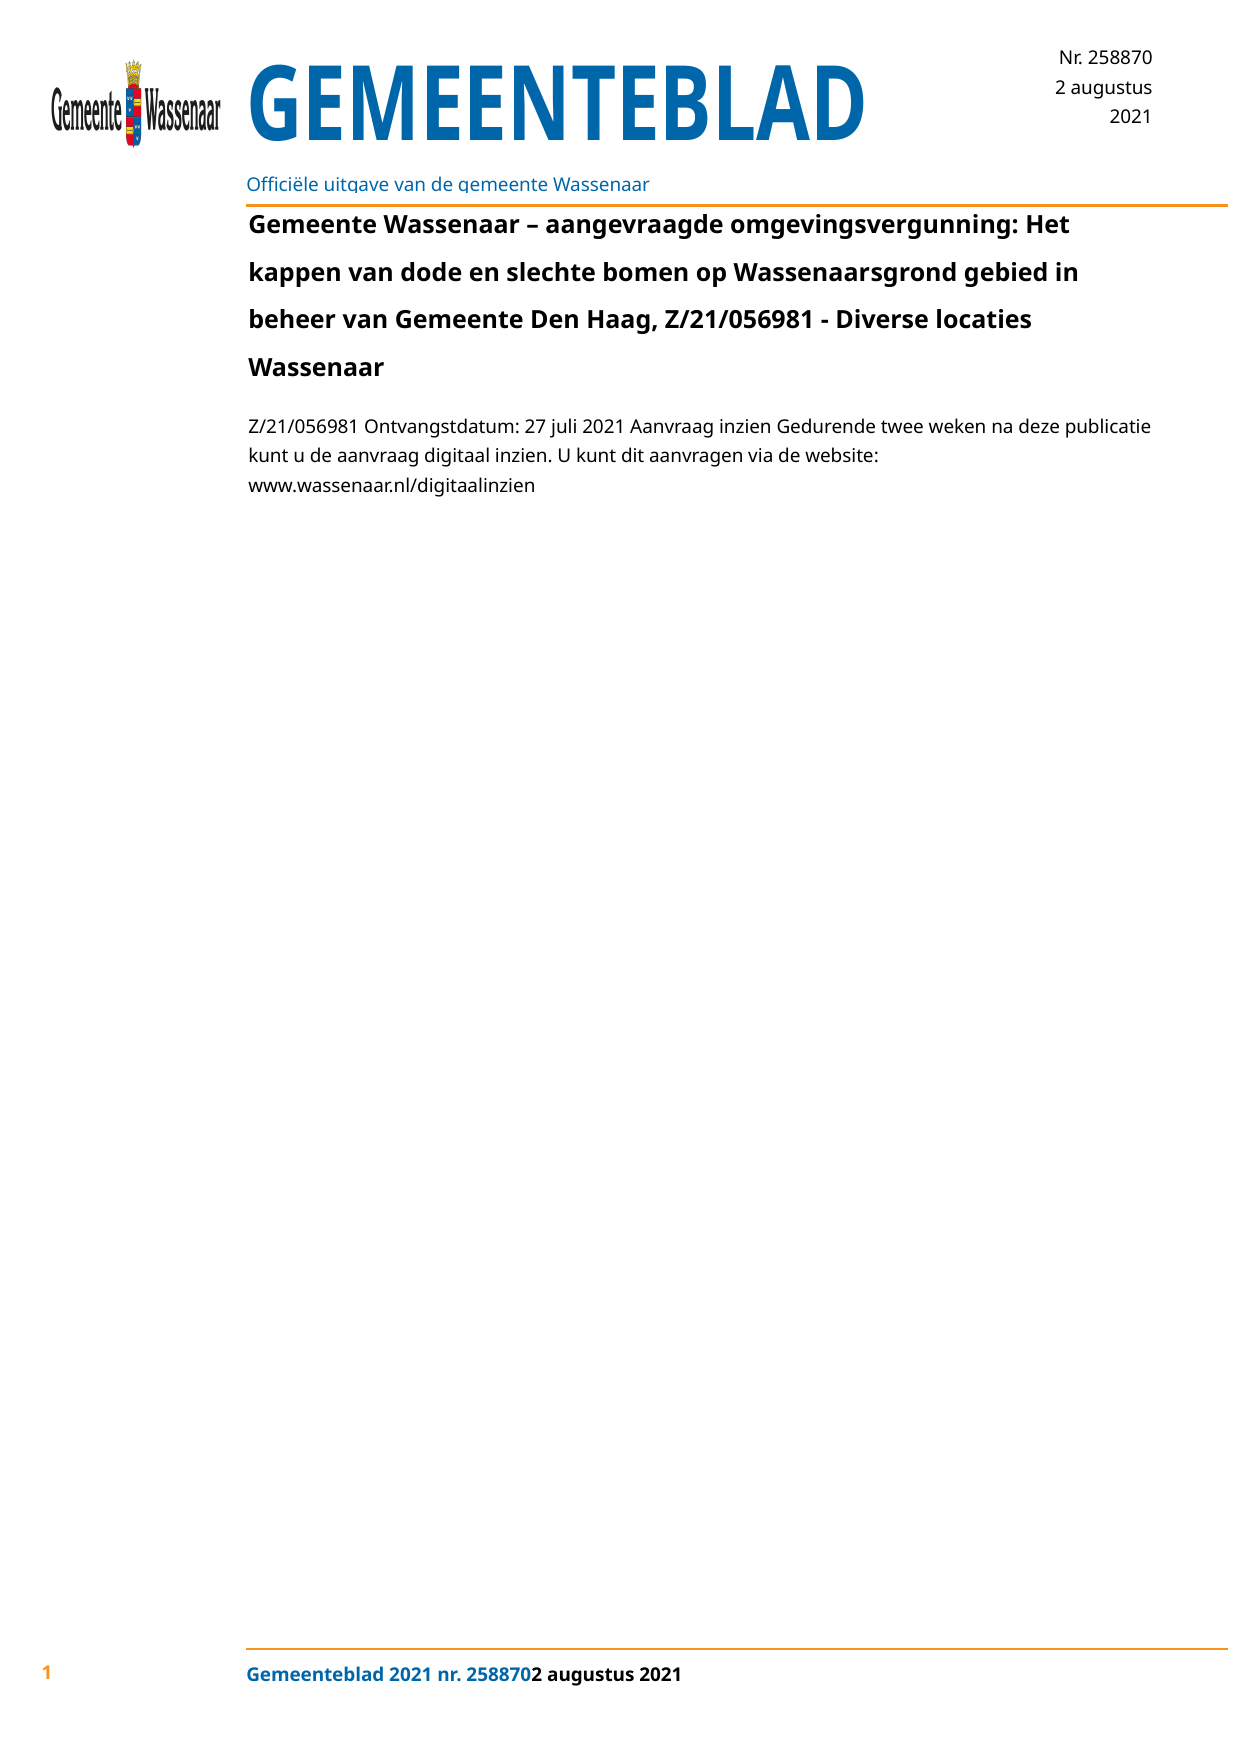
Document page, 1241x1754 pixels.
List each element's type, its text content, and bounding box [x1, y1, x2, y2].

text Z/21/056981 Ontvangstdatum: 27 juli 2021 Aanvraag inzien Gedurende twee weken na deze publicatie kunt u de aanvraag digitaal inzien. U kunt dit aanvragen via de website: www.wassenaar.nl/digitaalinzien [248, 413, 1152, 498]
picture [41, 47, 231, 172]
text Gemeente Wassenaar – aangevraagde omgevingsvergunning: Het kappen van dode en slechte bomen op Wassenaar­sgrond gebied in beheer van Gemeente Den Haag, Z/21/056981 - Diverse locaties Wassenaar [248, 207, 1152, 384]
